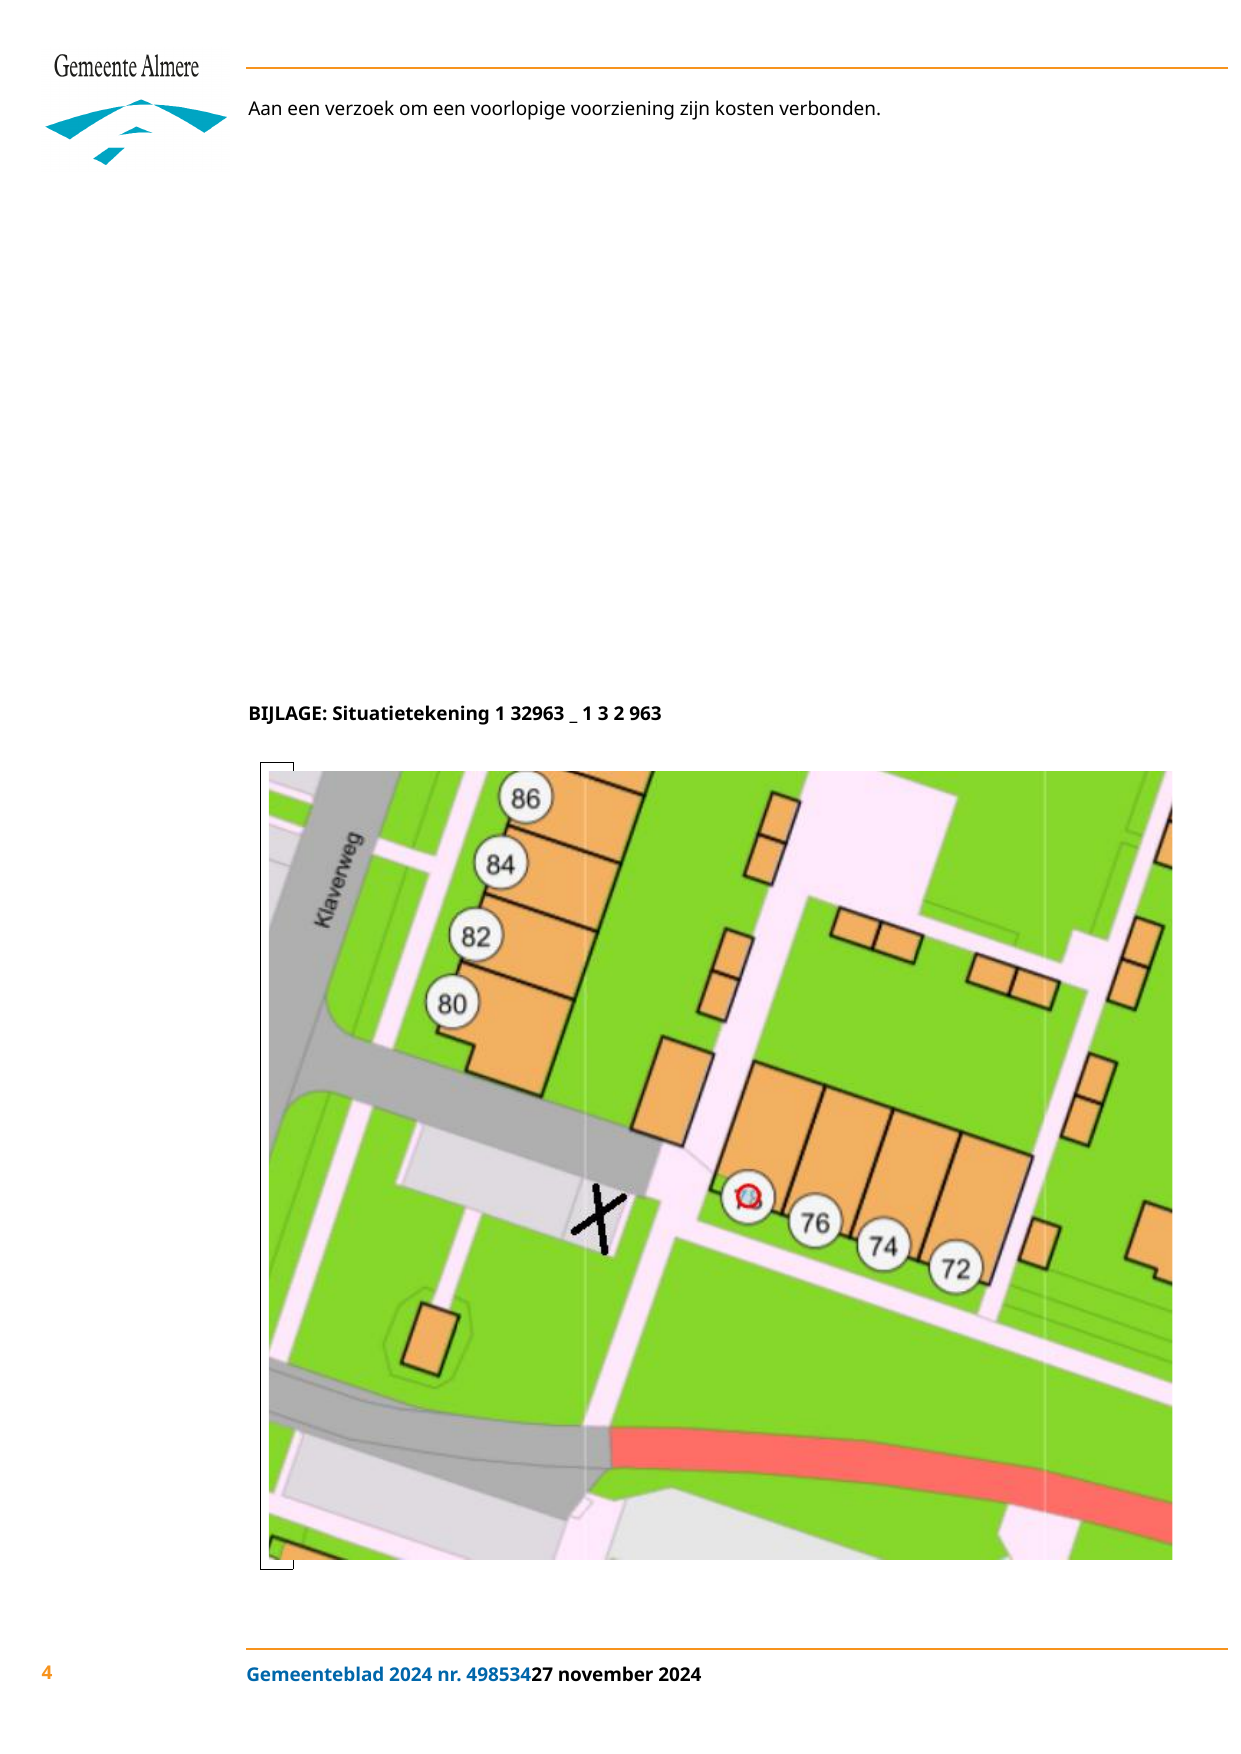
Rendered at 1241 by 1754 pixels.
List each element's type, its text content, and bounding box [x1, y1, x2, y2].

text BIJLAGE: Situatietekening 1 32963 _ 1 3 2 963 [248, 700, 1152, 726]
picture [268, 771, 1173, 1560]
picture [41, 47, 231, 172]
text Aan een verzoek om een voorlopige voorziening zijn kosten verbonden. [248, 95, 1152, 121]
